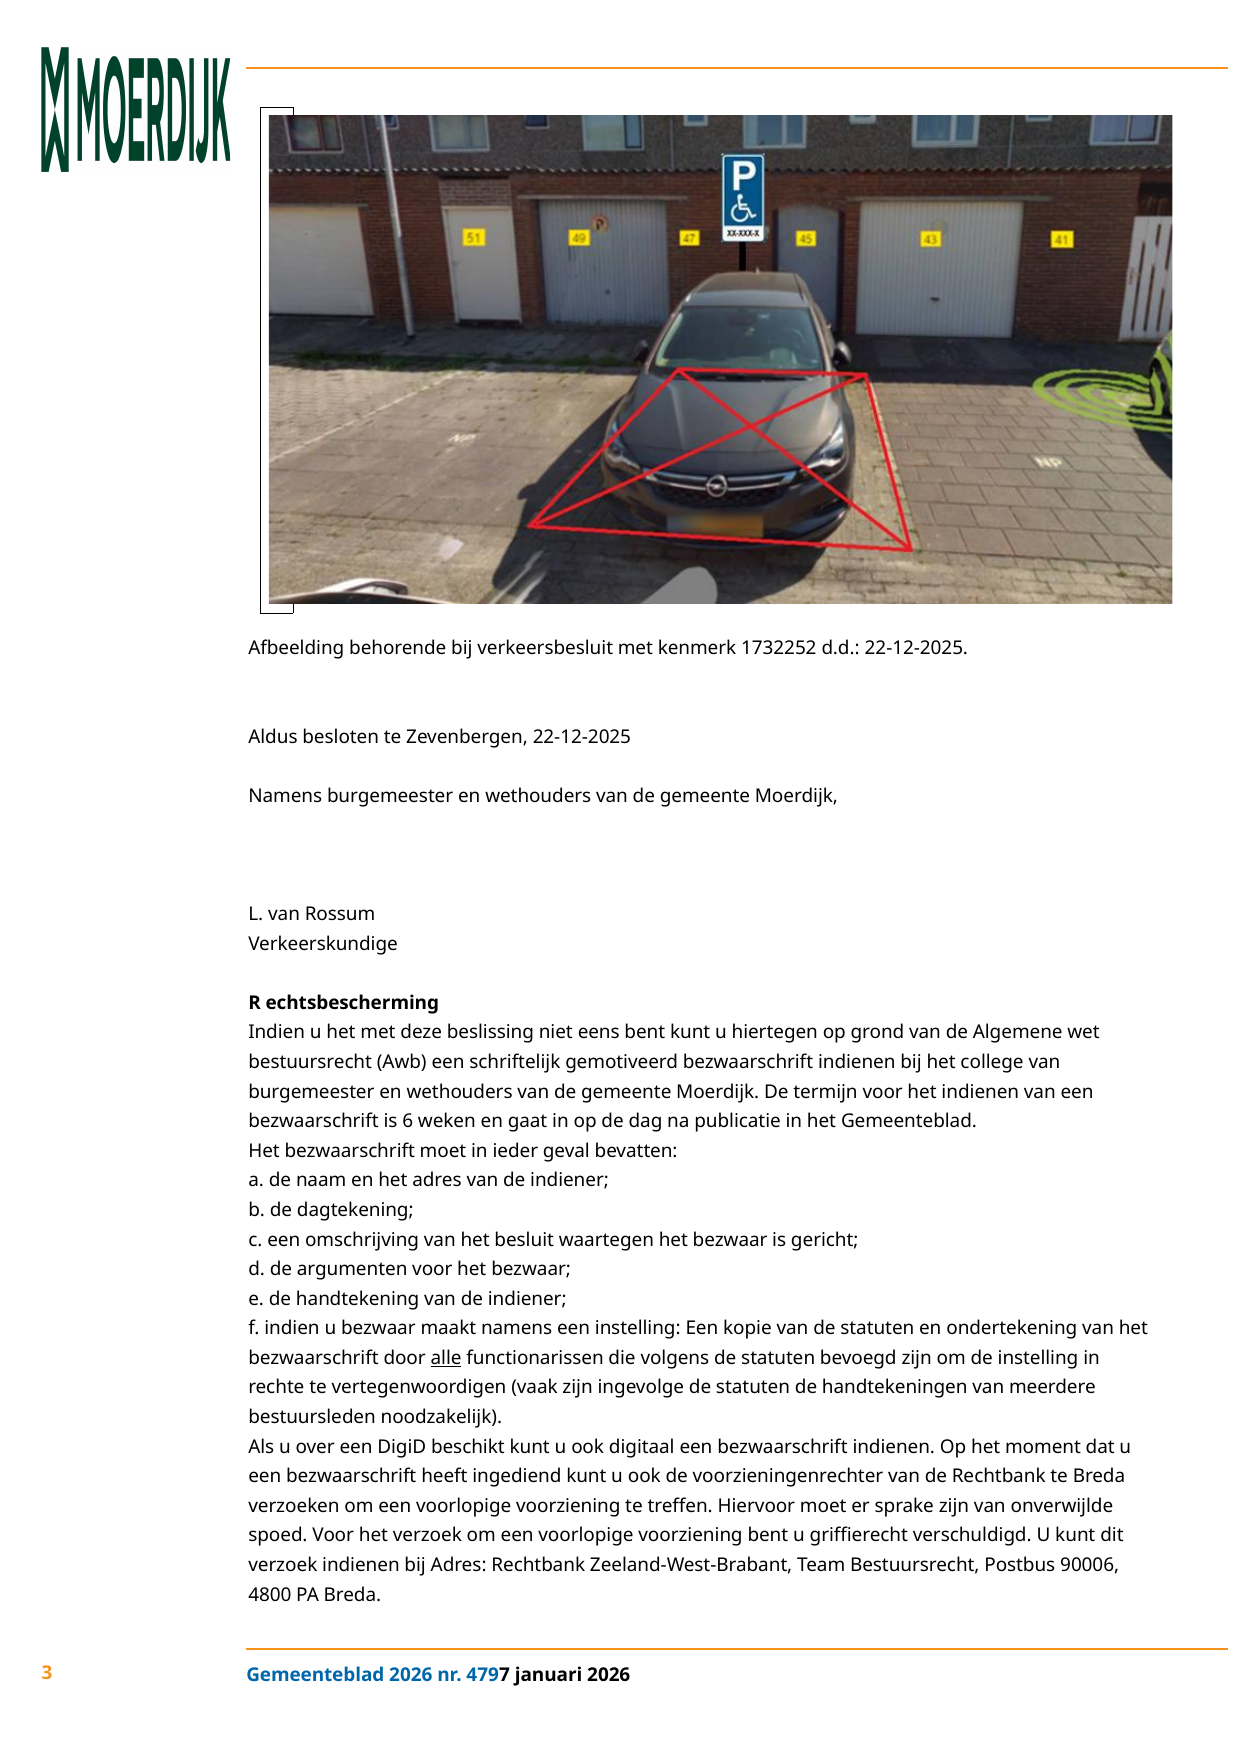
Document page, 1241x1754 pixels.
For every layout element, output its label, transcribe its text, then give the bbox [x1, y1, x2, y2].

text f. indien u bezwaar maakt namens een instelling: Een kopie van de statuten en ondertekening van het bezwaarschrift door alle functionarissen die volgens de statuten bevoegd zijn om de instelling in rechte te vertegenwoordigen (vaak zijn ingevolge de statuten de handtekeningen van meerdere bestuursleden noodzakelijk). [248, 1314, 1152, 1429]
text Als u over een DigiD beschikt kunt u ook digitaal een bezwaarschrift indienen. Op het moment dat u een bezwaarschrift heeft ingediend kunt u ook de voorzieningenrechter van de Rechtbank te Breda verzoeken om een voorlopige voorziening te treffen. Hiervoor moet er sprake zijn van onverwijlde spoed. Voor het verzoek om een voorlopige voorziening bent u griffierecht verschuldigd. U kunt dit verzoek indienen bij Adres: Rechtbank Zeeland-West-Brabant, Team Bestuursrecht, Postbus 90006, 4800 PA Breda. [248, 1433, 1152, 1606]
picture [268, 115, 1173, 604]
picture [41, 47, 231, 172]
text b. de dagtekening; [248, 1196, 1152, 1222]
text Aldus besloten te Zevenbergen, 22-12-2025 [248, 723, 1152, 748]
text R echtsbescherming [248, 989, 1152, 1015]
text a. de naam en het adres van de indiener; [248, 1167, 1152, 1192]
text Indien u het met deze beslissing niet eens bent kunt u hiertegen op grond van de Algemene wet bestuursrecht (Awb) een schriftelijk gemotiveerd bezwaarschrift indienen bij het college van burgemeester en wethouders van de gemeente Moerdijk. De termijn voor het indienen van een bezwaarschrift is 6 weken en gaat in op de dag na publicatie in het Gemeenteblad. [248, 1019, 1152, 1133]
text Namens burgemeester en wethouders van de gemeente Moerdijk, [248, 782, 1152, 808]
text d. de argumenten voor het bezwaar; [248, 1255, 1152, 1281]
text c. een omschrijving van het besluit waartegen het bezwaar is gericht; [248, 1226, 1152, 1251]
text e. de handtekening van de indiener; [248, 1285, 1152, 1311]
text L. van Rossum [248, 900, 1152, 926]
text Het bezwaarschrift moet in ieder geval bevatten: [248, 1137, 1152, 1163]
text Verkeerskundige [248, 930, 1152, 956]
text Afbeelding behorende bij verkeersbesluit met kenmerk 1732252 d.d.: 22-12-2025. [248, 634, 1152, 660]
